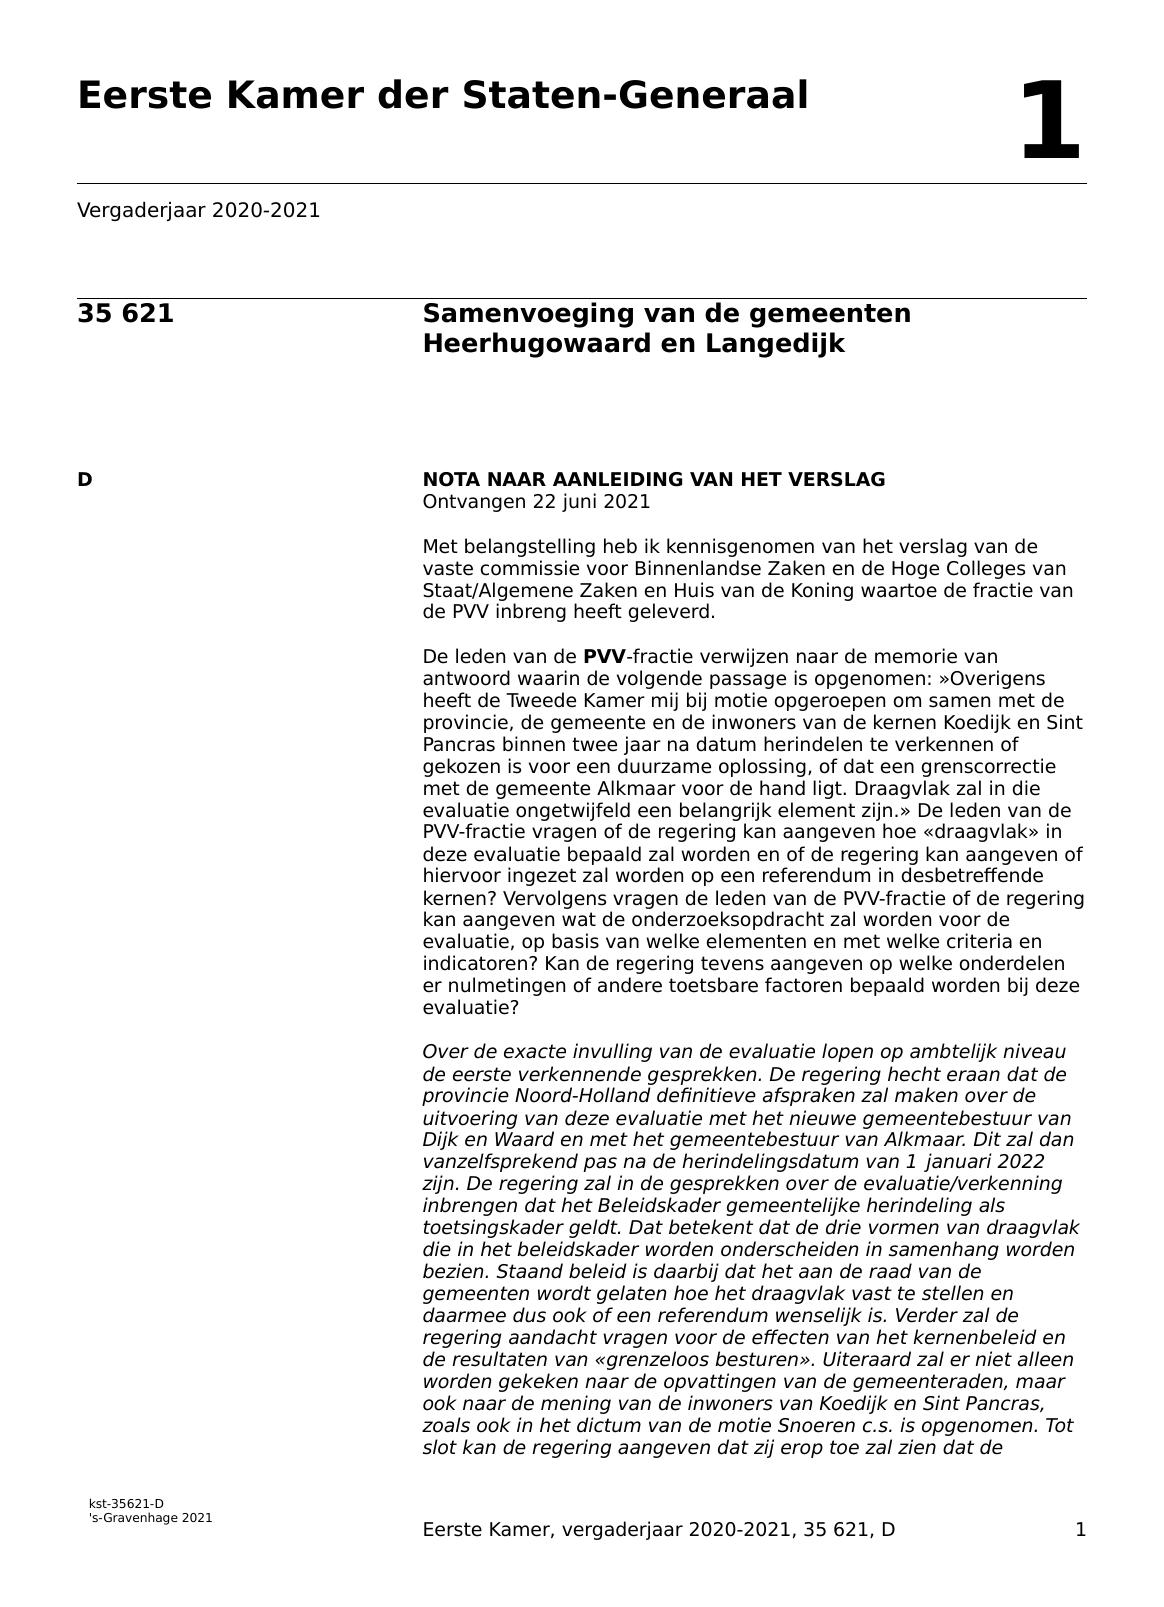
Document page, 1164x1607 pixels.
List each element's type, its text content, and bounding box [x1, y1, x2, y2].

table_header 1 [886, 59, 1087, 183]
text 's-Gravenhage 2021 [88, 1511, 323, 1525]
text Over de exacte invulling van de evaluatie lopen op ambtelijk niveau de eerste verkennende gesprekken. De regering hecht eraan dat de provincie Noord-Holland definitieve afspraken zal maken over de uitvoering van deze evaluatie met het nieuwe gemeentebestuur van Dijk en Waard en met het gemeentebestuur van Alkmaar. Dit zal dan vanzelfsprekend pas na de herindelingsdatum van 1 januari 2022 zijn. De regering zal in de gesprekken over de evaluatie/verkenning inbrengen dat het Beleidskader gemeentelijke herindeling als toetsingskader geldt. Dat betekent dat de drie vormen van draagvlak die in het beleidskader worden onderscheiden in samenhang worden bezien. Staand beleid is daarbij dat het aan de raad van de gemeenten wordt gelaten hoe het draagvlak vast te stellen en daarmee dus ook of een referendum wenselijk is. Verder zal de regering aandacht vragen voor de effecten van het kernenbeleid en de resultaten van «grenzeloos besturen». Uiteraard zal er niet alleen worden gekeken naar de opvattingen van de gemeenteraden, maar ook naar de mening van de inwoners van Koedijk en Sint Pancras, zoals ook in het dictum van de motie Snoeren c.s. is opgenomen. Tot slot kan de regering aangeven dat zij erop toe zal zien dat de [422, 1041, 1087, 1459]
table_header Eerste Kamer der Staten-Generaal [77, 59, 886, 183]
text Met belangstelling heb ik kennisgenomen van het verslag van de vaste commissie voor Binnenlandse Zaken en de Hoge Colleges van Staat/Algemene Zaken en Huis van de Koning waartoe de fractie van de PVV inbreng heeft geleverd. [422, 536, 1087, 623]
table_cell Vergaderjaar 2020-2021 [77, 184, 1087, 298]
text Ontvangen 22 juni 2021 [422, 491, 1087, 513]
subtitle 35 621 Samenvoeging van de gemeenten Heerhugowaard en Langedijk [77, 299, 1087, 358]
text De leden van de PVV-fractie verwijzen naar de memorie van antwoord waarin de volgende passage is opgenomen: »Overigens heeft de Tweede Kamer mij bij motie opgeroepen om samen met de provincie, de gemeente en de inwoners van de kernen Koedijk en Sint Pancras binnen twee jaar na datum herindelen te verkennen of gekozen is voor een duurzame oplossing, of dat een grenscorrectie met de gemeente Alkmaar voor de hand ligt. Draagvlak zal in die evaluatie ongetwijfeld een belangrijk element zijn.» De leden van de PVV-fractie vragen of de regering kan aangeven hoe «draagvlak» in deze evaluatie bepaald zal worden en of de regering kan aangeven of hiervoor ingezet zal worden op een referendum in desbetreffende kernen? Vervolgens vragen de leden van de PVV-fractie of de regering kan aangeven wat de onderzoeksopdracht zal worden voor de evaluatie, op basis van welke elementen en met welke criteria en indicatoren? Kan de regering tevens aangeven op welke onderdelen er nulmetingen of andere toetsbare factoren bepaald worden bij deze evaluatie? [422, 646, 1087, 1019]
subtitle D NOTA NAAR AANLEIDING VAN HET VERSLAG [77, 469, 1087, 491]
text kst-35621-D [88, 1497, 323, 1511]
